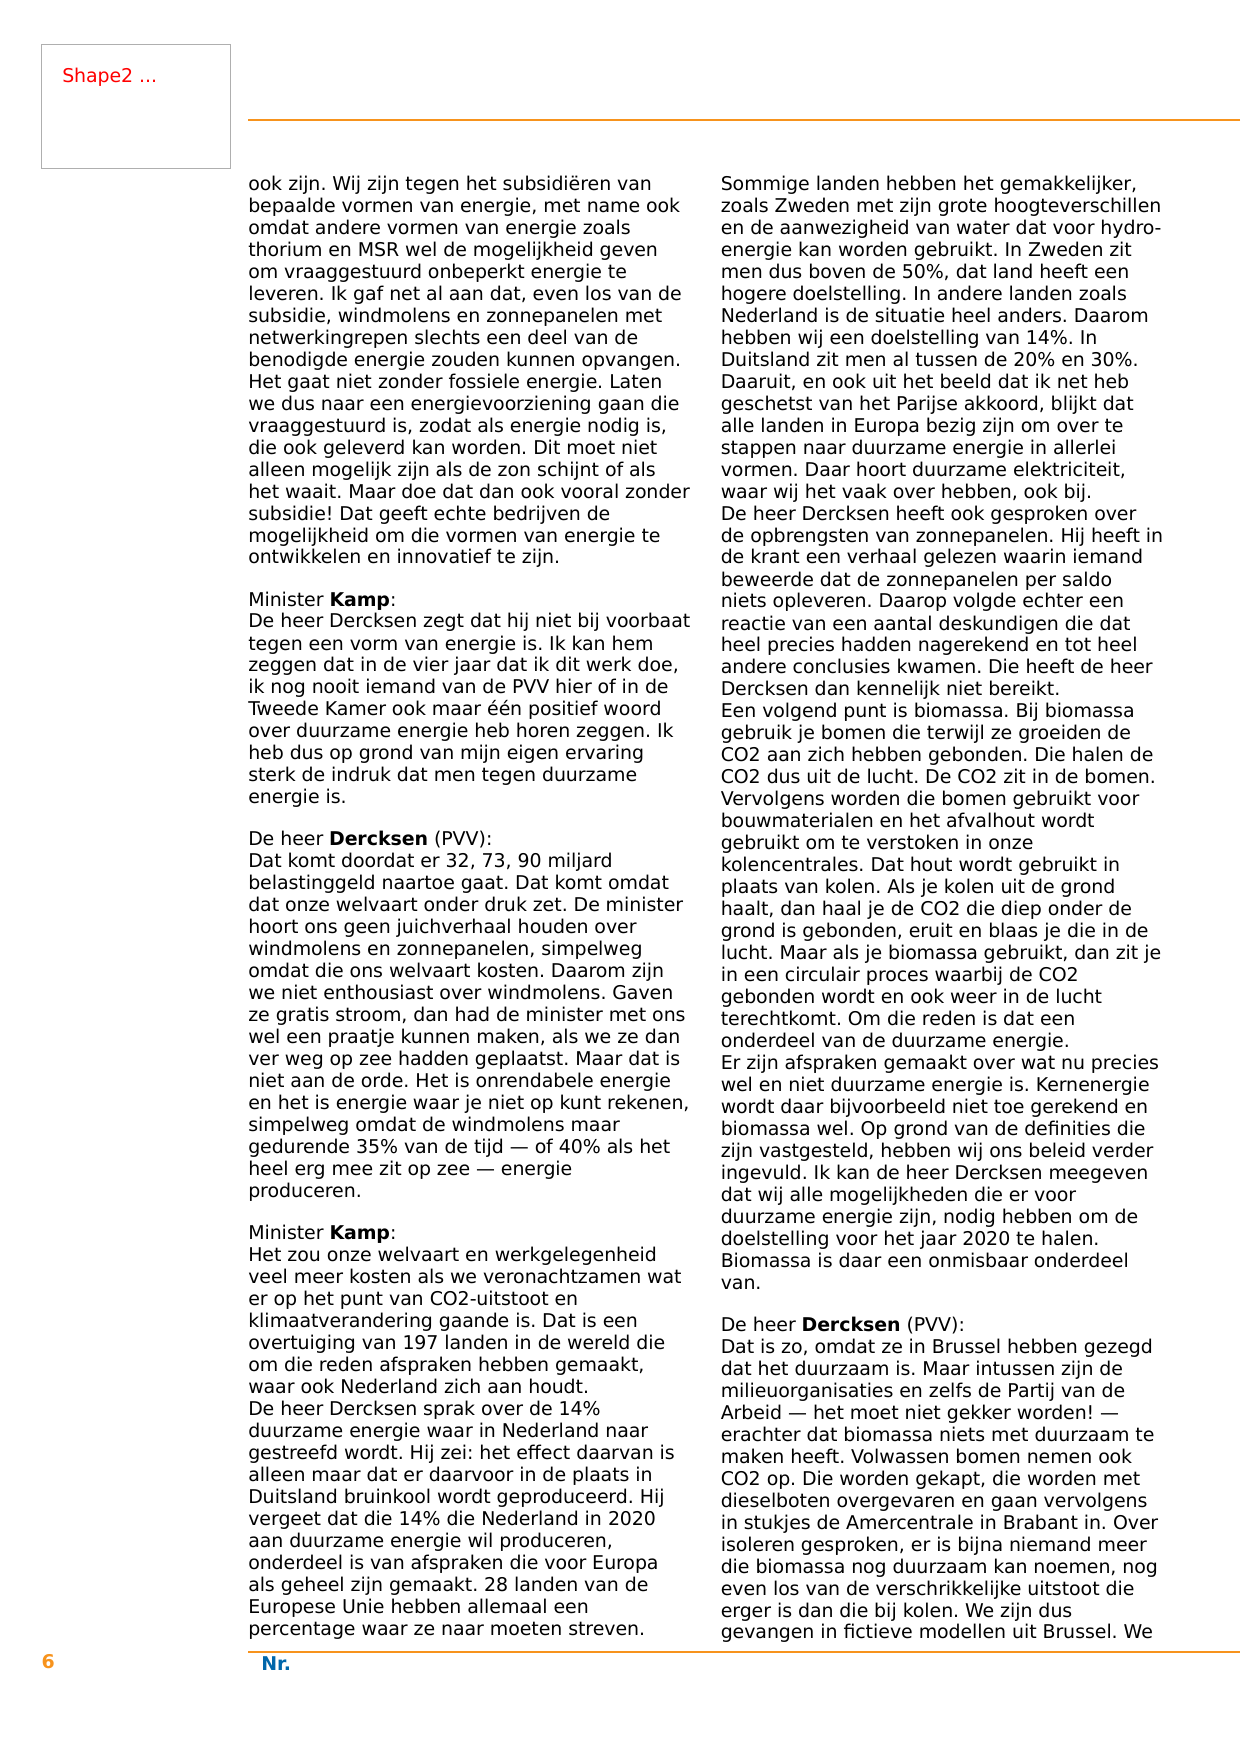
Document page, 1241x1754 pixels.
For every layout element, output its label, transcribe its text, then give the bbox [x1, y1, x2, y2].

text ook zijn. Wij zijn tegen het subsidiëren van bepaalde vormen van energie, met name ook omdat andere vormen van energie zoals thorium en MSR wel de mogelijkheid geven om vraaggestuurd onbeperkt energie te leveren. Ik gaf net al aan dat, even los van de subsidie, windmolens en zonnepanelen met netwerkingrepen slechts een deel van de benodigde energie zouden kunnen opvangen. Het gaat niet zonder fossiele energie. Laten we dus naar een energievoorziening gaan die vraaggestuurd is, zodat als energie nodig is, die ook geleverd kan worden. Dit moet niet alleen mogelijk zijn als de zon schijnt of als het waait. Maar doe dat dan ook vooral zonder subsidie! Dat geeft echte bedrijven de mogelijkheid om die vormen van energie te ontwikkelen en innovatief te zijn. [248, 173, 691, 568]
text Er zijn afspraken gemaakt over wat nu precies wel en niet duurzame energie is. Kernenergie wordt daar bijvoorbeeld niet toe gerekend en biomassa wel. Op grond van de definities die zijn vastgesteld, hebben wij ons beleid verder ingevuld. Ik kan de heer Dercksen meegeven dat wij alle mogelijkheden die er voor duurzame energie zijn, nodig hebben om de doelstelling voor het jaar 2020 te halen. Biomassa is daar een onmisbaar onderdeel van. [721, 1052, 1163, 1294]
text De heer Dercksen heeft ook gesproken over de opbrengsten van zonnepanelen. Hij heeft in de krant een verhaal gelezen waarin iemand beweerde dat de zonnepanelen per saldo niets opleveren. Daarop volgde echter een reactie van een aantal deskundigen die dat heel precies hadden nagerekend en tot heel andere conclusies kwamen. Die heeft de heer Dercksen dan kennelijk niet bereikt. [721, 502, 1163, 700]
text Minister Kamp: [248, 588, 691, 610]
text De heer Dercksen (PVV): [248, 828, 691, 850]
text Dat komt doordat er 32, 73, 90 miljard belastinggeld naartoe gaat. Dat komt omdat dat onze welvaart onder druk zet. De minister hoort ons geen juichverhaal houden over windmolens en zonnepanelen, simpelweg omdat die ons welvaart kosten. Daarom zijn we niet enthousiast over windmolens. Gaven ze gratis stroom, dan had de minister met ons wel een praatje kunnen maken, als we ze dan ver weg op zee hadden geplaatst. Maar dat is niet aan de orde. Het is onrendabele energie en het is energie waar je niet op kunt rekenen, simpelweg omdat de windmolens maar gedurende 35% van de tijd — of 40% als het heel erg mee zit op zee — energie produceren. [248, 850, 691, 1202]
text Dat is zo, omdat ze in Brussel hebben gezegd dat het duurzaam is. Maar intussen zijn de milieuorganisaties en zelfs de Partij van de Arbeid — het moet niet gekker worden! — erachter dat biomassa niets met duurzaam te maken heeft. Volwassen bomen nemen ook CO2 op. Die worden gekapt, die worden met dieselboten overgevaren en gaan vervolgens in stukjes de Amercentrale in Brabant in. Over isoleren gesproken, er is bijna niemand meer die biomassa nog duurzaam kan noemen, nog even los van de verschrikkelijke uitstoot die erger is dan die bij kolen. We zijn dus gevangen in fictieve modellen uit Brussel. We [721, 1336, 1163, 1643]
text Het zou onze welvaart en werkgelegenheid veel meer kosten als we veronachtzamen wat er op het punt van CO2-uitstoot en klimaatverandering gaande is. Dat is een overtuiging van 197 landen in de wereld die om die reden afspraken hebben gemaakt, waar ook Nederland zich aan houdt. [248, 1244, 691, 1398]
text Een volgend punt is biomassa. Bij biomassa gebruik je bomen die terwijl ze groeiden de CO2 aan zich hebben gebonden. Die halen de CO2 dus uit de lucht. De CO2 zit in de bomen. Vervolgens worden die bomen gebruikt voor bouwmaterialen en het afvalhout wordt gebruikt om te verstoken in onze kolencentrales. Dat hout wordt gebruikt in plaats van kolen. Als je kolen uit de grond haalt, dan haal je de CO2 die diep onder de grond is gebonden, eruit en blaas je die in de lucht. Maar als je biomassa gebruikt, dan zit je in een circulair proces waarbij de CO2 gebonden wordt en ook weer in de lucht terechtkomt. Om die reden is dat een onderdeel van de duurzame energie. [721, 700, 1163, 1052]
text De heer Dercksen zegt dat hij niet bij voorbaat tegen een vorm van energie is. Ik kan hem zeggen dat in de vier jaar dat ik dit werk doe, ik nog nooit iemand van de PVV hier of in de Tweede Kamer ook maar één positief woord over duurzame energie heb horen zeggen. Ik heb dus op grond van mijn eigen ervaring sterk de indruk dat men tegen duurzame energie is. [248, 610, 691, 808]
text De heer Dercksen sprak over de 14% duurzame energie waar in Nederland naar gestreefd wordt. Hij zei: het effect daarvan is alleen maar dat er daarvoor in de plaats in Duitsland bruinkool wordt geproduceerd. Hij vergeet dat die 14% die Nederland in 2020 aan duurzame energie wil produceren, onderdeel is van afspraken die voor Europa als geheel zijn gemaakt. 28 landen van de Europese Unie hebben allemaal een percentage waar ze naar moeten streven. [248, 1398, 691, 1639]
text Sommige landen hebben het gemakkelijker, zoals Zweden met zijn grote hoogteverschillen en de aanwezigheid van water dat voor hydro-energie kan worden gebruikt. In Zweden zit men dus boven de 50%, dat land heeft een hogere doelstelling. In andere landen zoals Nederland is de situatie heel anders. Daarom hebben wij een doelstelling van 14%. In Duitsland zit men al tussen de 20% en 30%. Daaruit, en ook uit het beeld dat ik net heb geschetst van het Parijse akkoord, blijkt dat alle landen in Europa bezig zijn om over te stappen naar duurzame energie in allerlei vormen. Daar hoort duurzame elektriciteit, waar wij het vaak over hebben, ook bij. [721, 173, 1163, 502]
text Minister Kamp: [248, 1222, 691, 1244]
text De heer Dercksen (PVV): [721, 1314, 1163, 1336]
